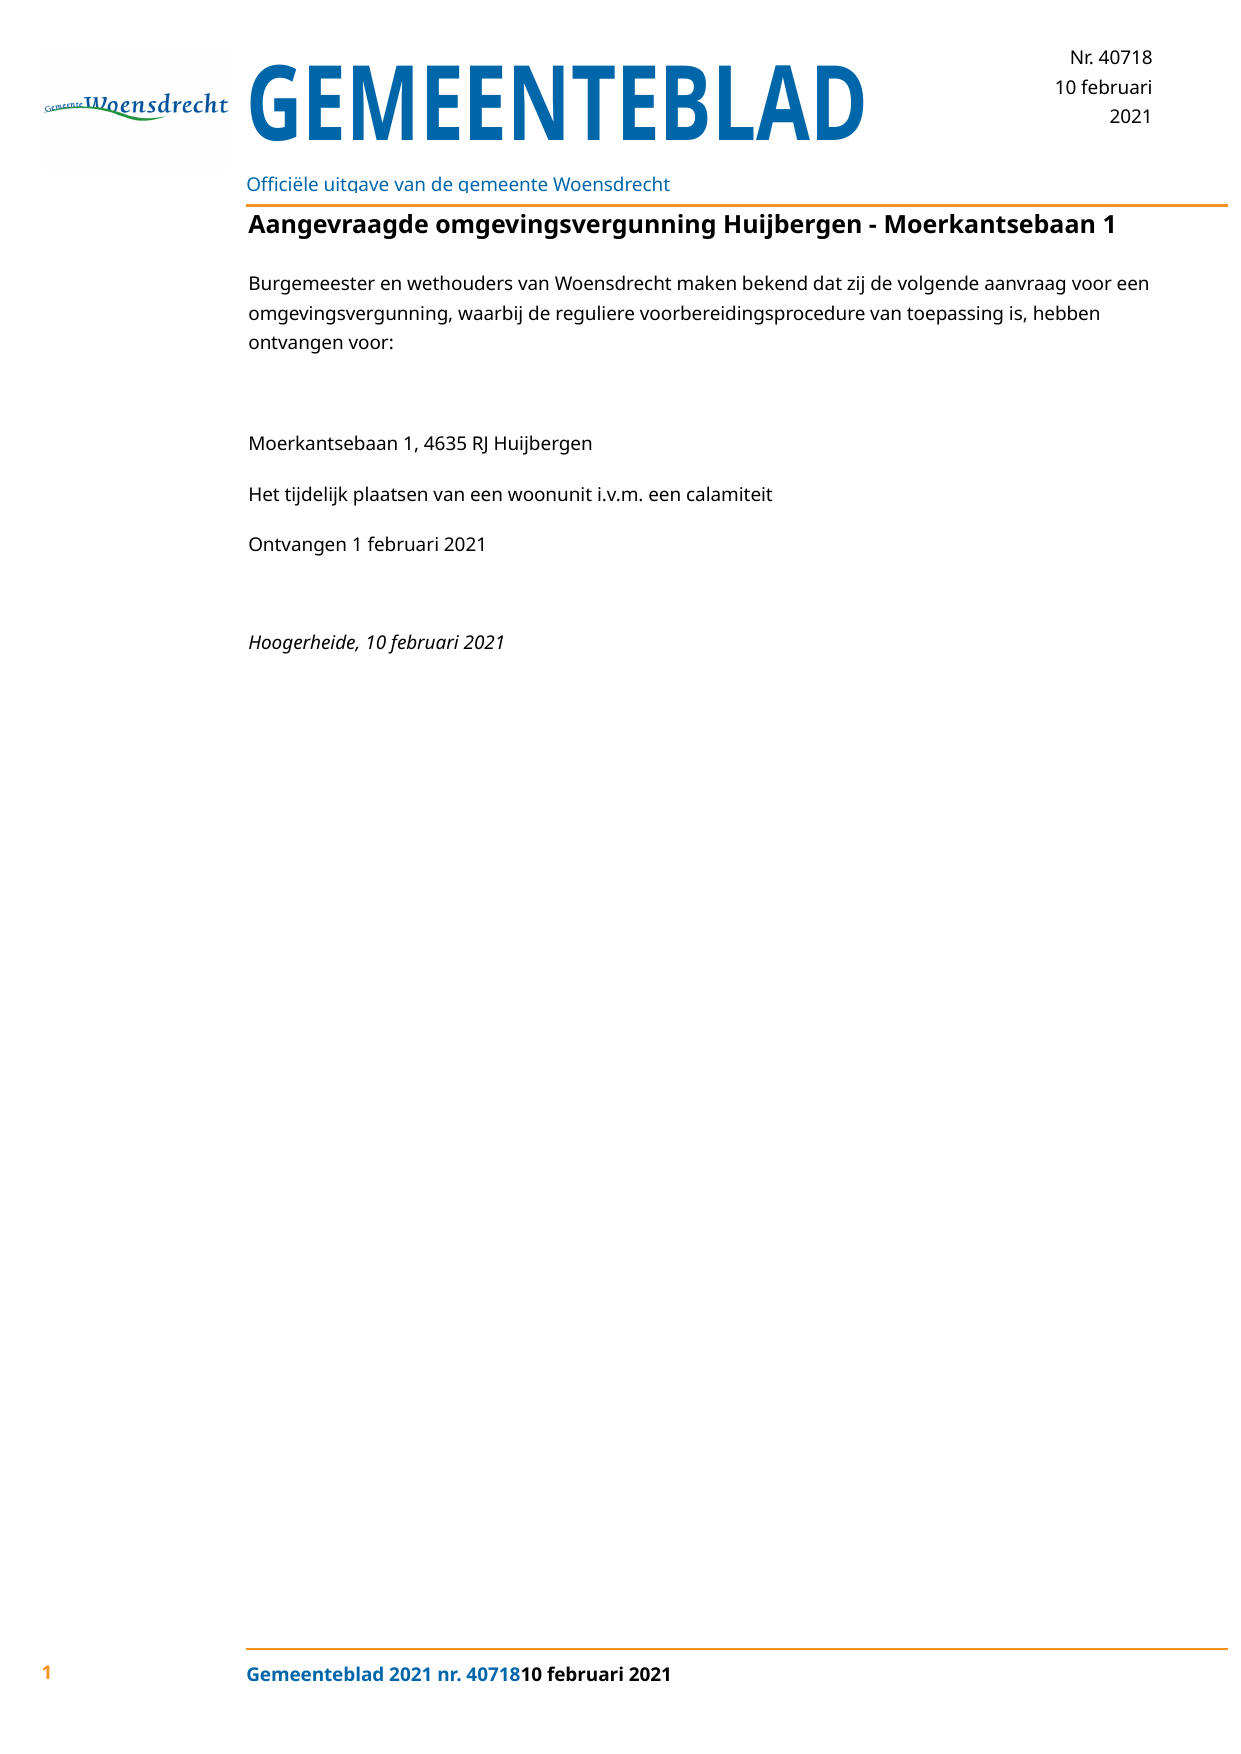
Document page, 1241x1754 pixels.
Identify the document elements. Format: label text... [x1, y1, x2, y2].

text Ontvangen 1 februari 2021 [248, 531, 1152, 557]
text Hoogerheide, 10 februari 2021 [248, 629, 1152, 655]
text Het tijdelijk plaatsen van een woonunit i.v.m. een calamiteit [248, 481, 1152, 506]
text Moerkantsebaan 1, 4635 RJ Huijbergen [248, 430, 1152, 456]
text Aangevraagde omgevingsvergunning Huijbergen - Moerkantsebaan 1 [248, 207, 1152, 241]
text Burgemeester en wethouders van Woensdrecht maken bekend dat zij de volgende aanvraag voor een omgevingsvergunning, waarbij de reguliere voorbereidingsprocedure van toepassing is, hebben ontvangen voor: [248, 270, 1152, 355]
picture [41, 47, 231, 172]
